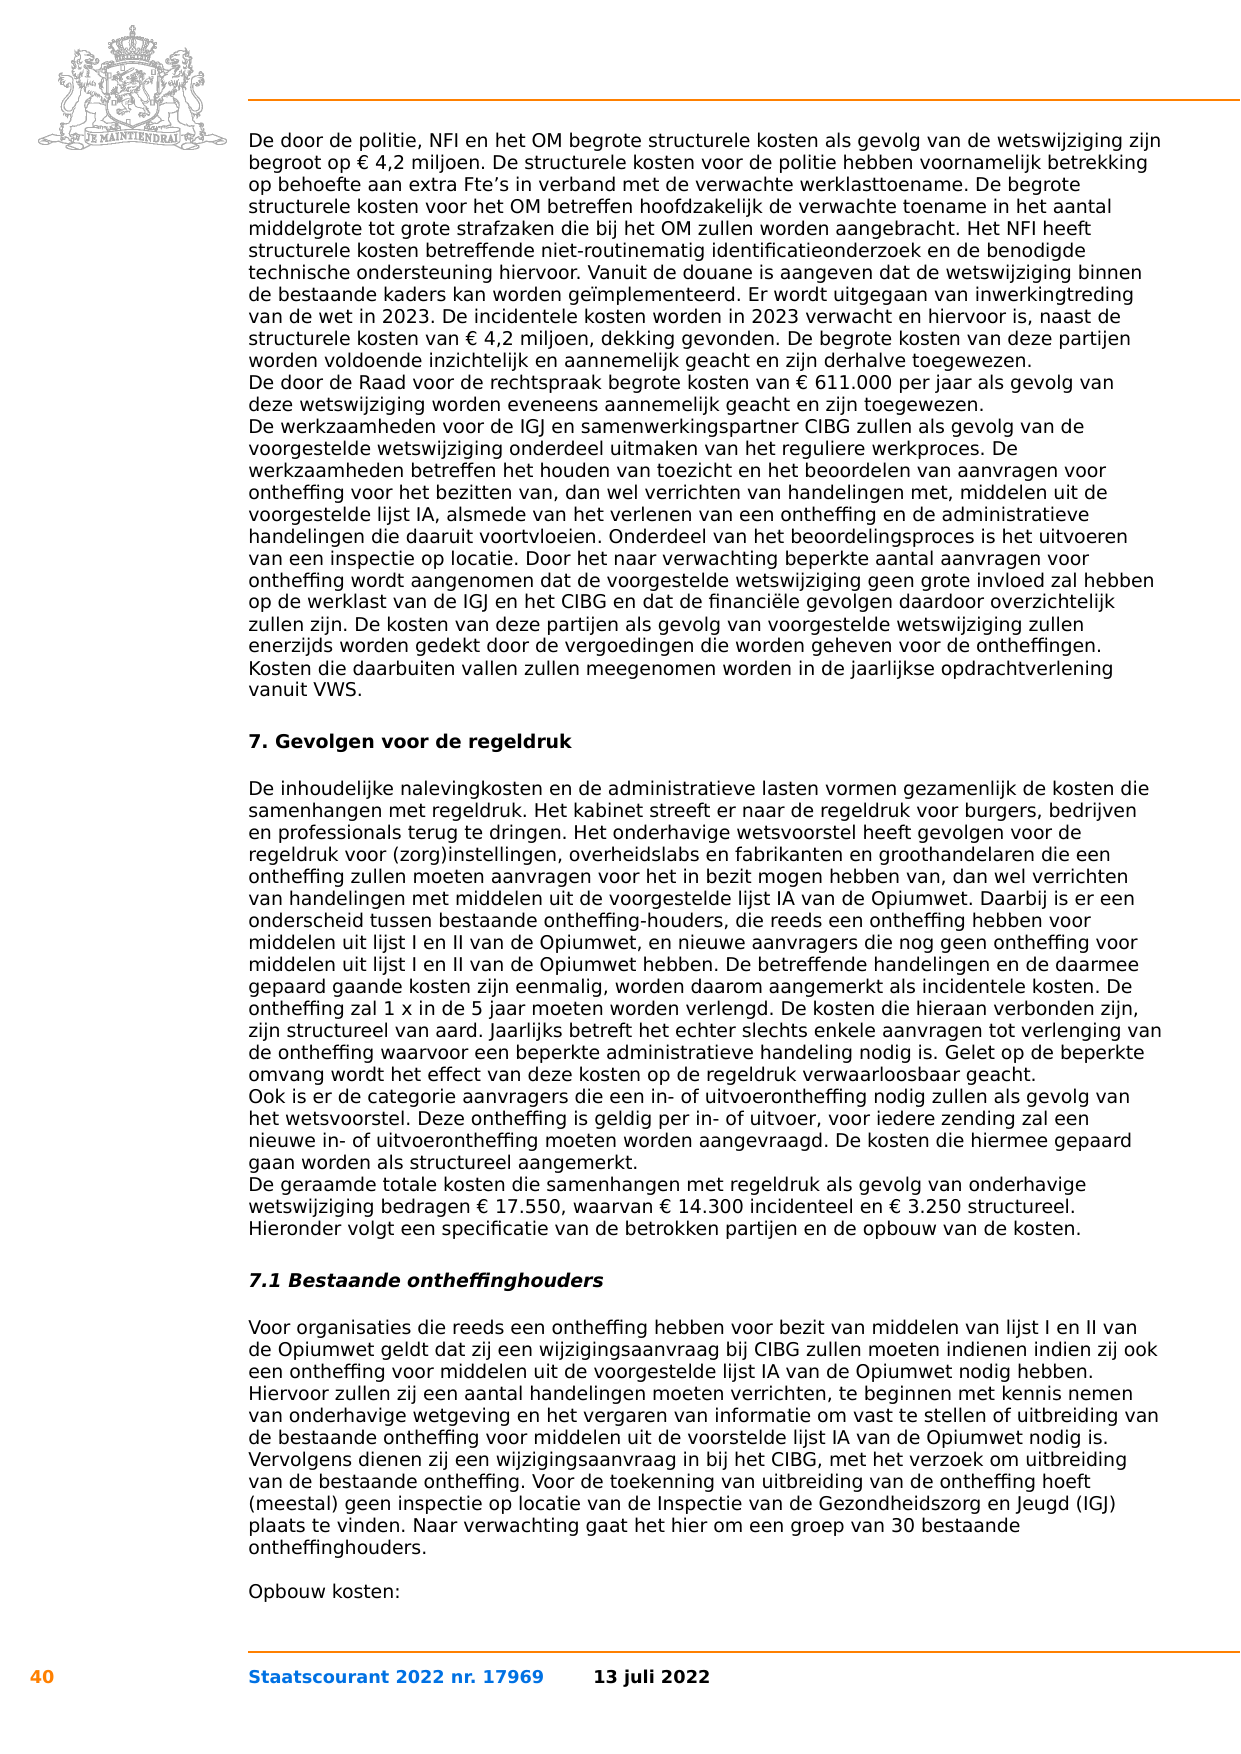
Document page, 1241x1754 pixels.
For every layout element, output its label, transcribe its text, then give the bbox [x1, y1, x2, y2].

text Voor organisaties die reeds een ontheffing hebben voor bezit van middelen van lijst I en II van de Opiumwet geldt dat zij een wijzigingsaanvraag bij CIBG zullen moeten indienen indien zij ook een ontheffing voor middelen uit de voorgestelde lijst IA van de Opiumwet nodig hebben. Hiervoor zullen zij een aantal handelingen moeten verrichten, te beginnen met kennis nemen van onderhavige wetgeving en het vergaren van informatie om vast te stellen of uitbreiding van de bestaande ontheffing voor middelen uit de voorstelde lijst IA van de Opiumwet nodig is. Vervolgens dienen zij een wijzigingsaanvraag in bij het CIBG, met het verzoek om uitbreiding van de bestaande ontheffing. Voor de toekenning van uitbreiding van de ontheffing hoeft (meestal) geen inspectie op locatie van de Inspectie van de Gezondheidszorg en Jeugd (IGJ) plaats te vinden. Naar verwachting gaat het hier om een groep van 30 bestaande ontheffinghouders. [248, 1317, 1163, 1559]
text De door de Raad voor de rechtspraak begrote kosten van € 611.000 per jaar als gevolg van deze wetswijziging worden eveneens aannemelijk geacht en zijn toegewezen. [248, 372, 1163, 416]
subtitle 7. Gevolgen voor de regeldruk [248, 731, 1163, 753]
picture [38, 25, 227, 150]
text De geraamde totale kosten die samenhangen met regeldruk als gevolg van onderhavige wetswijziging bedragen € 17.550, waarvan € 14.300 incidenteel en € 3.250 structureel. Hieronder volgt een specificatie van de betrokken partijen en de opbouw van de kosten. [248, 1174, 1163, 1240]
subtitle 7.1 Bestaande ontheffinghouders [248, 1270, 1163, 1292]
text De werkzaamheden voor de IGJ en samenwerkingspartner CIBG zullen als gevolg van de voorgestelde wetswijziging onderdeel uitmaken van het reguliere werkproces. De werkzaamheden betreffen het houden van toezicht en het beoordelen van aanvragen voor ontheffing voor het bezitten van, dan wel verrichten van handelingen met, middelen uit de voorgestelde lijst IA, alsmede van het verlenen van een ontheffing en de administratieve handelingen die daaruit voortvloeien. Onderdeel van het beoordelingsproces is het uitvoeren van een inspectie op locatie. Door het naar verwachting beperkte aantal aanvragen voor ontheffing wordt aangenomen dat de voorgestelde wetswijziging geen grote invloed zal hebben op de werklast van de IGJ en het CIBG en dat de financiële gevolgen daardoor overzichtelijk zullen zijn. De kosten van deze partijen als gevolg van voorgestelde wetswijziging zullen enerzijds worden gedekt door de vergoedingen die worden geheven voor de ontheffingen. Kosten die daarbuiten vallen zullen meegenomen worden in de jaarlijkse opdrachtverlening vanuit VWS. [248, 416, 1163, 701]
text Opbouw kosten: [248, 1581, 1163, 1602]
text De door de politie, NFI en het OM begrote structurele kosten als gevolg van de wetswijziging zijn begroot op € 4,2 miljoen. De structurele kosten voor de politie hebben voornamelijk betrekking op behoefte aan extra Fte’s in verband met de verwachte werklasttoename. De begrote structurele kosten voor het OM betreffen hoofdzakelijk de verwachte toename in het aantal middelgrote tot grote strafzaken die bij het OM zullen worden aangebracht. Het NFI heeft structurele kosten betreffende niet-routinematig identificatieonderzoek en de benodigde technische ondersteuning hiervoor. Vanuit de douane is aangeven dat de wetswijziging binnen de bestaande kaders kan worden geïmplementeerd. Er wordt uitgegaan van inwerkingtreding van de wet in 2023. De incidentele kosten worden in 2023 verwacht en hiervoor is, naast de structurele kosten van € 4,2 miljoen, dekking gevonden. De begrote kosten van deze partijen worden voldoende inzichtelijk en aannemelijk geacht en zijn derhalve toegewezen. [248, 130, 1163, 372]
text De inhoudelijke nalevingkosten en de administratieve lasten vormen gezamenlijk de kosten die samenhangen met regeldruk. Het kabinet streeft er naar de regeldruk voor burgers, bedrijven en professionals terug te dringen. Het onderhavige wetsvoorstel heeft gevolgen voor de regeldruk voor (zorg)instellingen, overheidslabs en fabrikanten en groothandelaren die een ontheffing zullen moeten aanvragen voor het in bezit mogen hebben van, dan wel verrichten van handelingen met middelen uit de voorgestelde lijst IA van de Opiumwet. Daarbij is er een onderscheid tussen bestaande ontheffing-houders, die reeds een ontheffing hebben voor middelen uit lijst I en II van de Opiumwet, en nieuwe aanvragers die nog geen ontheffing voor middelen uit lijst I en II van de Opiumwet hebben. De betreffende handelingen en de daarmee gepaard gaande kosten zijn eenmalig, worden daarom aangemerkt als incidentele kosten. De ontheffing zal 1 x in de 5 jaar moeten worden verlengd. De kosten die hieraan verbonden zijn, zijn structureel van aard. Jaarlijks betreft het echter slechts enkele aanvragen tot verlenging van de ontheffing waarvoor een beperkte administratieve handeling nodig is. Gelet op de beperkte omvang wordt het effect van deze kosten op de regeldruk verwaarloosbaar geacht. [248, 778, 1163, 1086]
text Ook is er de categorie aanvragers die een in- of uitvoerontheffing nodig zullen als gevolg van het wetsvoorstel. Deze ontheffing is geldig per in- of uitvoer, voor iedere zending zal een nieuwe in- of uitvoerontheffing moeten worden aangevraagd. De kosten die hiermee gepaard gaan worden als structureel aangemerkt. [248, 1086, 1163, 1174]
